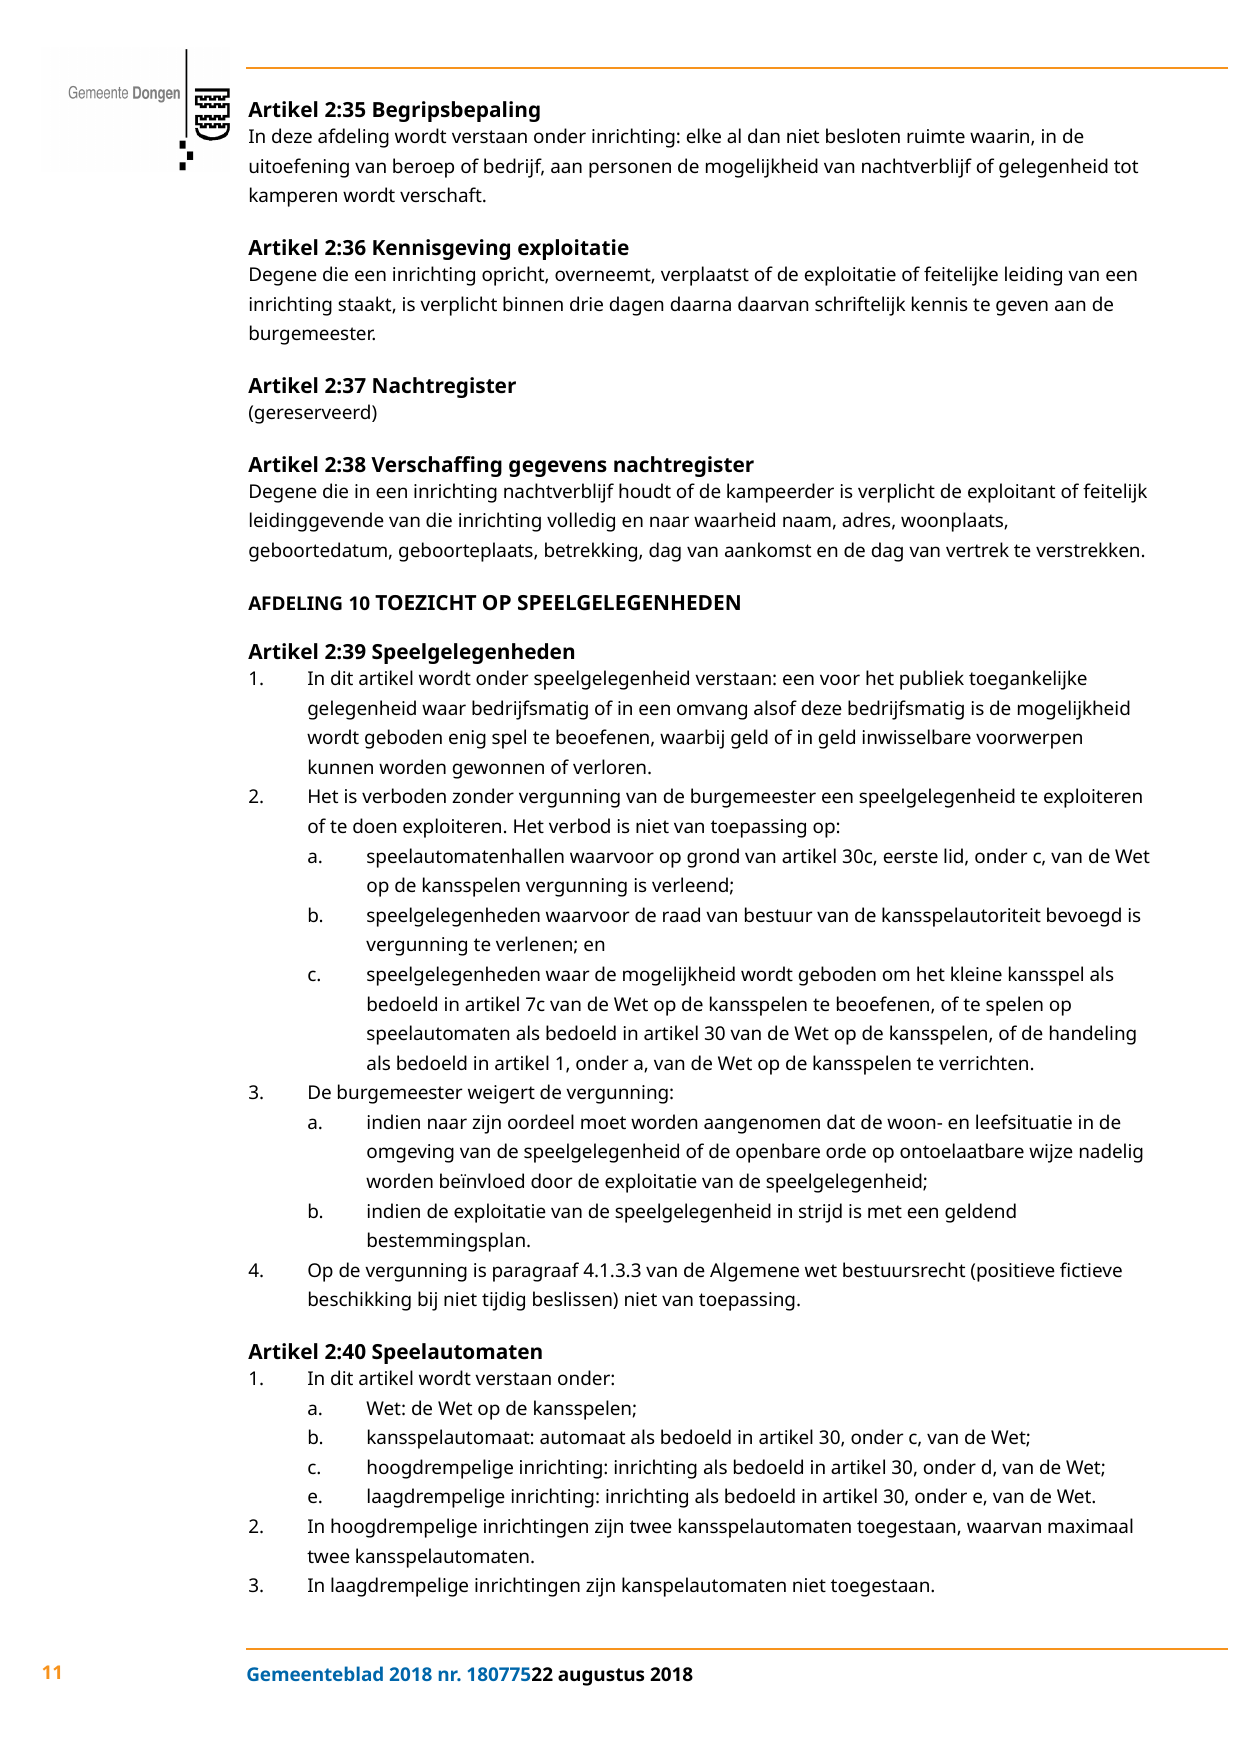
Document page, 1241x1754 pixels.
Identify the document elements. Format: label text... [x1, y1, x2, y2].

text Artikel 2:39 Speelgelegenheden [248, 637, 1152, 665]
list Op de vergunning is paragraaf 4.1.3.3 van de Algemene wet bestuursrecht (positieve fictieve beschikking bij niet tijdig beslissen) niet van toepassing. [248, 1257, 1152, 1312]
list In dit artikel wordt onder speelgelegenheid verstaan: een voor het publiek toegankelijke gelegenheid waar bedrijfsmatig of in een omvang alsof deze bedrijfsmatig is de mogelijkheid wordt geboden enig spel te beoefenen, waarbij geld of in geld inwisselbare voorwerpen kunnen worden gewonnen of verloren. [248, 665, 1152, 780]
list kansspelautomaat: automaat als bedoeld in artikel 30, onder c, van de Wet; [307, 1424, 1152, 1450]
list hoogdrempelige inrichting: inrichting als bedoeld in artikel 30, onder d, van de Wet; [307, 1454, 1152, 1480]
text Artikel 2:36 Kennisgeving exploitatie [248, 233, 1152, 261]
list speelgelegenheden waar de mogelijkheid wordt geboden om het kleine kansspel als bedoeld in artikel 7c van de Wet op de kansspelen te beoefenen, of te spelen op speelautomaten als bedoeld in artikel 30 van de Wet op de kansspelen, of de handeling als bedoeld in artikel 1, onder a, van de Wet op de kansspelen te verrichten. [307, 961, 1152, 1076]
text Artikel 2:40 Speelautomaten [248, 1337, 1152, 1365]
text Artikel 2:38 Verschaffing gegevens nachtregister [248, 450, 1152, 478]
text In deze afdeling wordt verstaan onder inrichting: elke al dan niet besloten ruimte waarin, in de uitoefening van beroep of bedrijf, aan personen de mogelijkheid van nachtverblijf of gelegenheid tot kamperen wordt verschaft. [248, 123, 1152, 208]
text Artikel 2:35 Begripsbepaling [248, 95, 1152, 123]
text (gereserveerd) [248, 399, 1152, 425]
text Artikel 2:37 Nachtregister [248, 371, 1152, 399]
list laagdrempelige inrichting: inrichting als bedoeld in artikel 30, onder e, van de Wet. [307, 1484, 1152, 1509]
list speelautomatenhallen waarvoor op grond van artikel 30c, eerste lid, onder c, van de Wet op de kansspelen vergunning is verleend; [307, 843, 1152, 898]
list In hoogdrempelige inrichtingen zijn twee kansspelautomaten toegestaan, waarvan maximaal twee kansspelautomaten. [248, 1513, 1152, 1569]
picture [41, 47, 231, 172]
text Degene die een inrichting opricht, overneemt, verplaatst of de exploitatie of feitelijke leiding van een inrichting staakt, is verplicht binnen drie dagen daarna daarvan schriftelijk kennis te geven aan de burgemeester. [248, 261, 1152, 346]
list In laagdrempelige inrichtingen zijn kanspelautomaten niet toegestaan. [248, 1572, 1152, 1598]
list Wet: de Wet op de kansspelen; [307, 1395, 1152, 1421]
text Degene die in een inrichting nachtverblijf houdt of de kampeerder is verplicht de exploitant of feitelijk leidinggevende van die inrichting volledig en naar waarheid naam, adres, woonplaats, geboortedatum, geboorteplaats, betrekking, dag van aankomst en de dag van vertrek te verstrekken. [248, 478, 1152, 563]
list speelgelegenheden waarvoor de raad van bestuur van de kansspelautoriteit bevoegd is vergunning te verlenen; en [307, 902, 1152, 957]
list indien de exploitatie van de speelgelegenheid in strijd is met een geldend bestemmingsplan. [307, 1198, 1152, 1253]
list In dit artikel wordt verstaan onder: [248, 1365, 1152, 1391]
list Het is verboden zonder vergunning van de burgemeester een speelgelegenheid te exploiteren of te doen exploiteren. Het verbod is niet van toepassing op: [248, 784, 1152, 839]
list indien naar zijn oordeel moet worden aangenomen dat de woon- en leefsituatie in de omgeving van de speelgelegenheid of de openbare orde op ontoelaatbare wijze nadelig worden beïnvloed door de exploitatie van de speelgelegenheid; [307, 1109, 1152, 1194]
list De burgemeester weigert de vergunning: [248, 1079, 1152, 1105]
text AFDELING 10 TOEZICHT OP SPEELGELEGENHEDEN [248, 588, 1152, 616]
